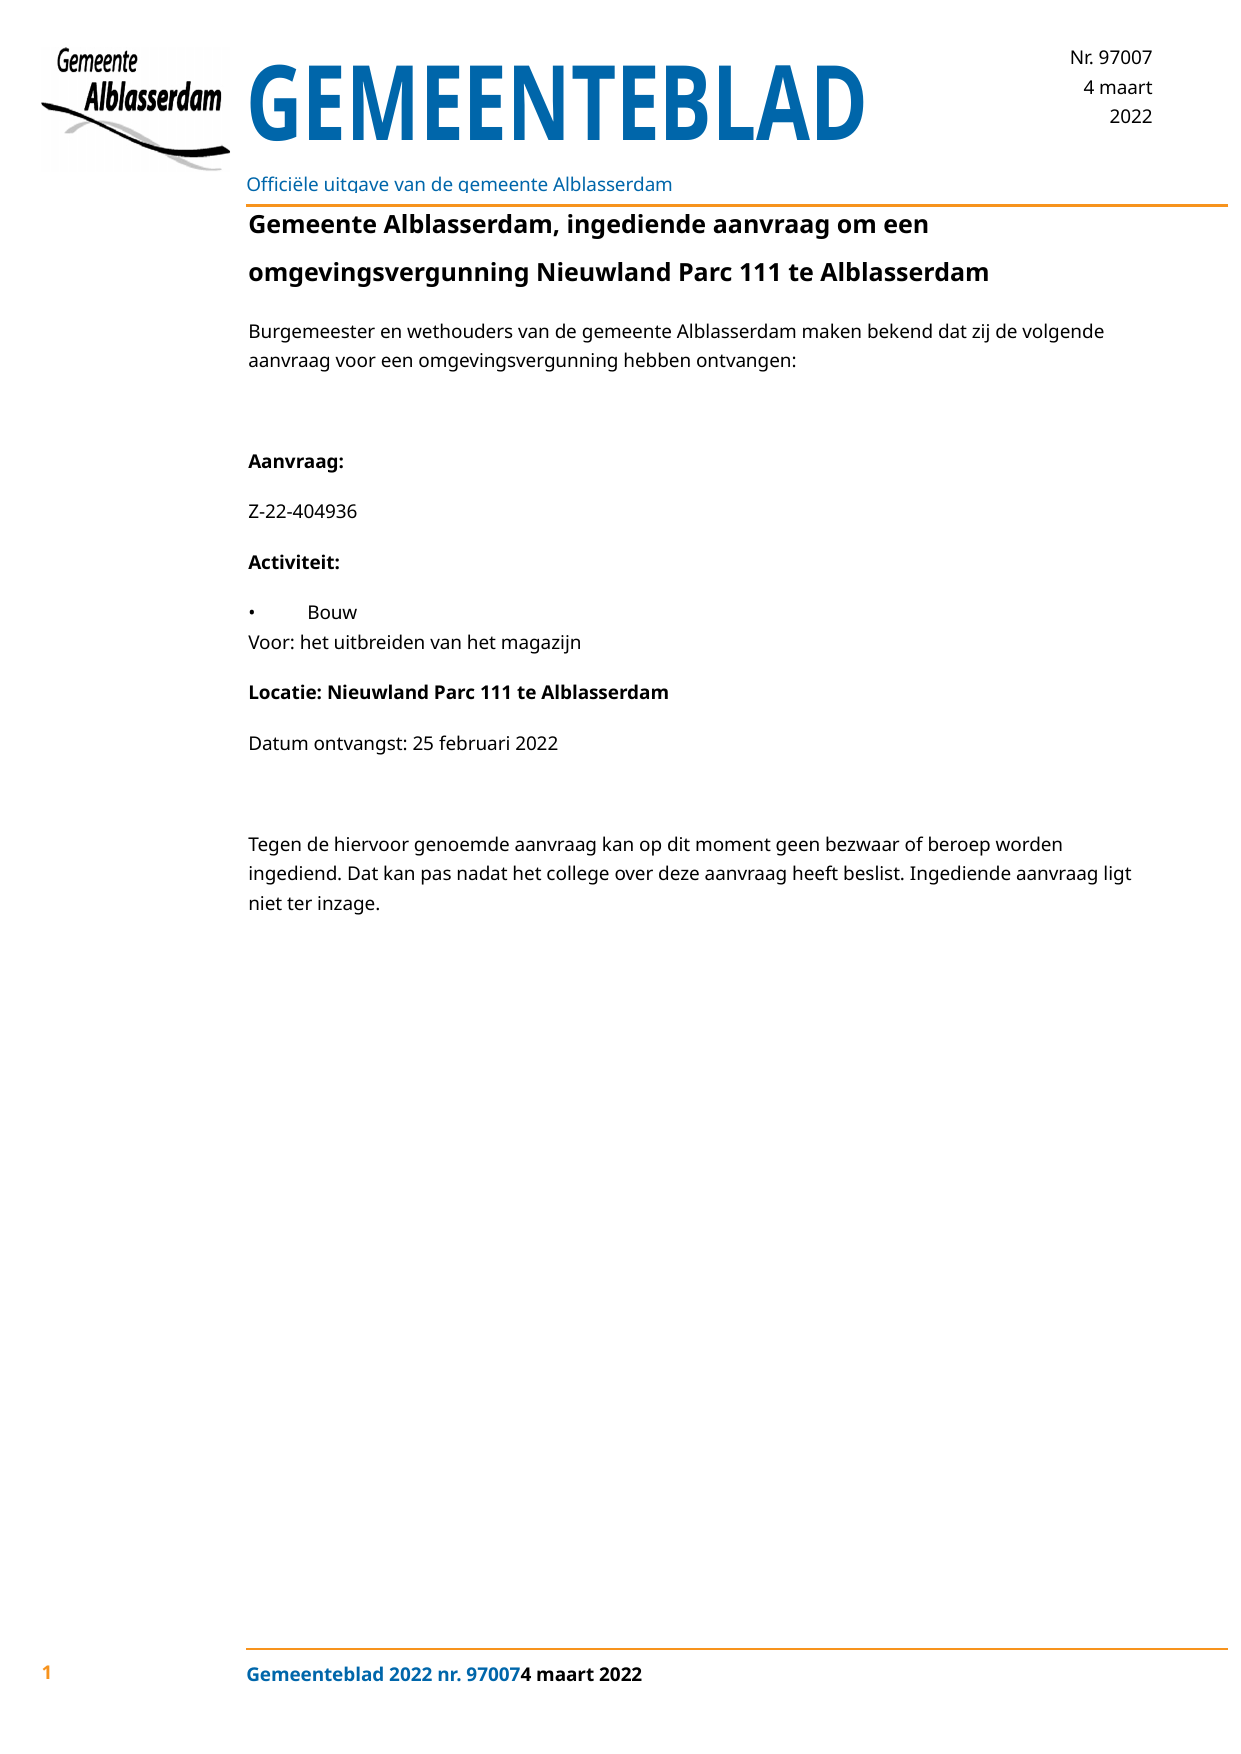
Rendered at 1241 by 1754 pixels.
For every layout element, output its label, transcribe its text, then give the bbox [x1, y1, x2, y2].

list Bouw [248, 599, 1152, 625]
text Tegen de hiervoor genoemde aanvraag kan op dit moment geen bezwaar of beroep worden ingediend. Dat kan pas nadat het college over deze aanvraag heeft beslist. Ingediende aanvraag ligt niet ter inzage. [248, 831, 1152, 916]
text Voor: het uitbreiden van het magazijn [248, 629, 1152, 655]
text Datum ontvangst: 25 februari 2022 [248, 730, 1152, 756]
text Z-22-404936 [248, 499, 1152, 524]
text Burgemeester en wethouders van de gemeente Alblasserdam maken bekend dat zij de volgende aanvraag voor een omgevingsvergunning hebben ontvangen: [248, 318, 1152, 373]
text Gemeente Alblasserdam, ingediende aanvraag om een omgevingsvergunning Nieuwland Parc 111 te Alblasserdam [248, 207, 1152, 288]
text Activiteit: [248, 549, 1152, 575]
picture [41, 47, 231, 172]
text Locatie: Nieuwland Parc 111 te Alblasserdam [248, 679, 1152, 705]
text Aanvraag: [248, 448, 1152, 474]
